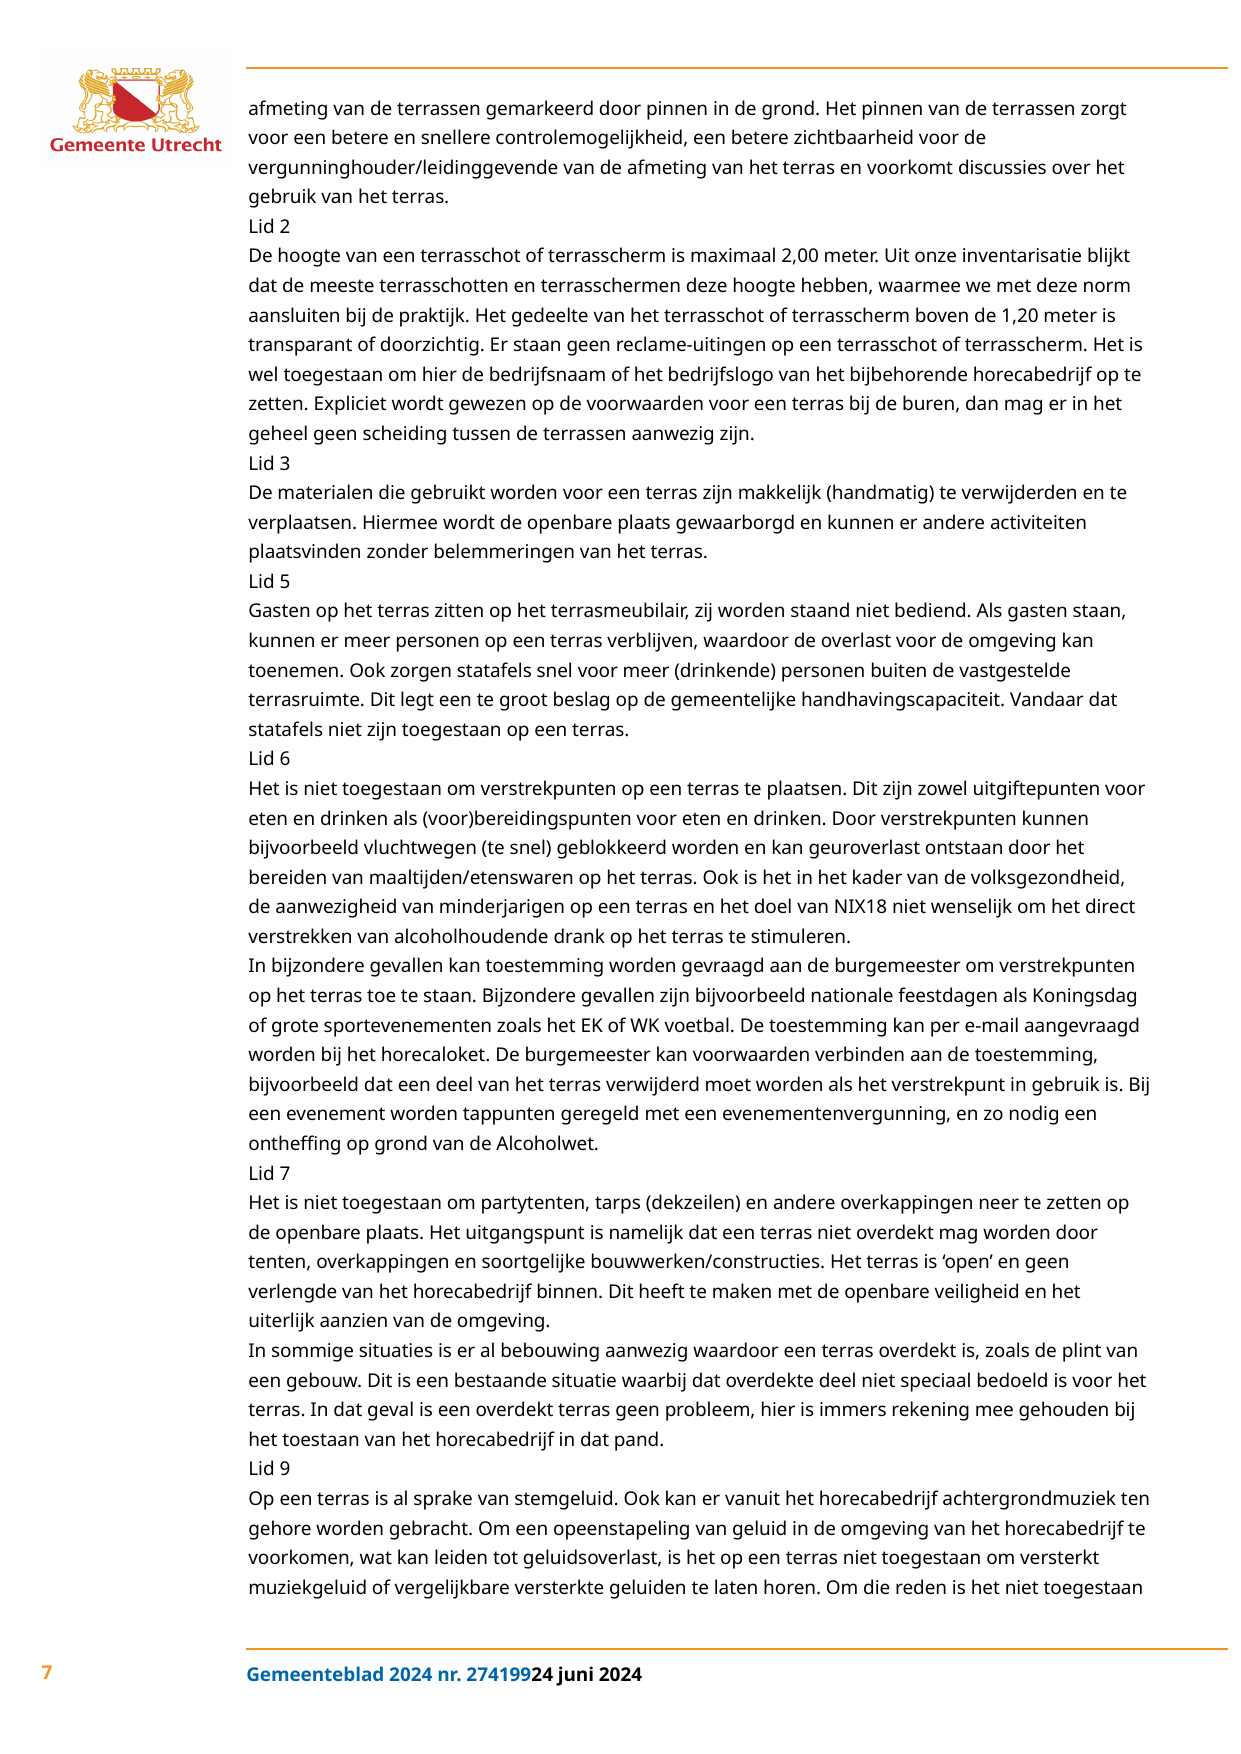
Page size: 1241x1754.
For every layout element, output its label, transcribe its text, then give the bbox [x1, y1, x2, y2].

picture [41, 47, 231, 172]
text Lid 2 [248, 213, 1152, 239]
text Lid 6 [248, 746, 1152, 771]
text Lid 5 [248, 568, 1152, 594]
text afmeting van de terrassen gemarkeerd door pinnen in de grond. Het pinnen van de terrassen zorgt voor een betere en snellere controlemogelijkheid, een betere zichtbaarheid voor de vergunninghouder/leidinggevende van de afmeting van het terras en voorkomt discussies over het gebruik van het terras. [248, 95, 1152, 209]
text In bijzondere gevallen kan toestemming worden gevraagd aan de burgemeester om verstrekpunten op het terras toe te staan. Bijzondere gevallen zijn bijvoorbeeld nationale feestdagen als Koningsdag of grote sportevenementen zoals het EK of WK voetbal. De toestemming kan per e-mail aangevraagd worden bij het horecaloket. De burgemeester kan voorwaarden verbinden aan de toestemming, bijvoorbeeld dat een deel van het terras verwijderd moet worden als het verstrekpunt in gebruik is. Bij een evenement worden tappunten geregeld met een evenementenvergunning, en zo nodig een ontheffing op grond van de Alcoholwet. [248, 953, 1152, 1156]
text Het is niet toegestaan om verstrekpunten op een terras te plaatsen. Dit zijn zowel uitgiftepunten voor eten en drinken als (voor)bereidingspunten voor eten en drinken. Door verstrekpunten kunnen bijvoorbeeld vluchtwegen (te snel) geblokkeerd worden en kan geuroverlast ontstaan door het bereiden van maaltijden/etenswaren op het terras. Ook is het in het kader van de volksgezondheid, de aanwezigheid van minderjarigen op een terras en het doel van NIX18 niet wenselijk om het direct verstrekken van alcoholhoudende drank op het terras te stimuleren. [248, 775, 1152, 949]
text Lid 7 [248, 1160, 1152, 1186]
text De materialen die gebruikt worden voor een terras zijn makkelijk (handmatig) te verwijderden en te verplaatsen. Hiermee wordt de openbare plaats gewaarborgd en kunnen er andere activiteiten plaatsvinden zonder belemmeringen van het terras. [248, 479, 1152, 564]
text De hoogte van een terrasschot of terrasscherm is maximaal 2,00 meter. Uit onze inventarisatie blijkt dat de meeste terrasschotten en terrasschermen deze hoogte hebben, waarmee we met deze norm aansluiten bij de praktijk. Het gedeelte van het terrasschot of terrasscherm boven de 1,20 meter is transparant of doorzichtig. Er staan geen reclame-uitingen op een terrasschot of terrasscherm. Het is wel toegestaan om hier de bedrijfsnaam of het bedrijfslogo van het bijbehorende horecabedrijf op te zetten. Expliciet wordt gewezen op de voorwaarden voor een terras bij de buren, dan mag er in het geheel geen scheiding tussen de terrassen aanwezig zijn. [248, 243, 1152, 446]
text Lid 3 [248, 450, 1152, 476]
text Op een terras is al sprake van stemgeluid. Ook kan er vanuit het horecabedrijf achtergrondmuziek ten gehore worden gebracht. Om een opeenstapeling van geluid in de omgeving van het horecabedrijf te voorkomen, wat kan leiden tot geluidsoverlast, is het op een terras niet toegestaan om versterkt muziekgeluid of vergelijkbare versterkte geluiden te laten horen. Om die reden is het niet toegestaan [248, 1485, 1152, 1600]
text Lid 9 [248, 1456, 1152, 1481]
text Het is niet toegestaan om partytenten, tarps (dekzeilen) en andere overkappingen neer te zetten op de openbare plaats. Het uitgangspunt is namelijk dat een terras niet overdekt mag worden door tenten, overkappingen en soortgelijke bouwwerken/constructies. Het terras is ‘open’ en geen verlengde van het horecabedrijf binnen. Dit heeft te maken met de openbare veiligheid en het uiterlijk aanzien van de omgeving. [248, 1189, 1152, 1333]
text In sommige situaties is er al bebouwing aanwezig waardoor een terras overdekt is, zoals de plint van een gebouw. Dit is een bestaande situatie waarbij dat overdekte deel niet speciaal bedoeld is voor het terras. In dat geval is een overdekt terras geen probleem, hier is immers rekening mee gehouden bij het toestaan van het horecabedrijf in dat pand. [248, 1337, 1152, 1452]
text Gasten op het terras zitten op het terrasmeubilair, zij worden staand niet bediend. Als gasten staan, kunnen er meer personen op een terras verblijven, waardoor de overlast voor de omgeving kan toenemen. Ook zorgen statafels snel voor meer (drinkende) personen buiten de vastgestelde terrasruimte. Dit legt een te groot beslag op de gemeentelijke handhavingscapaciteit. Vandaar dat statafels niet zijn toegestaan op een terras. [248, 598, 1152, 742]
